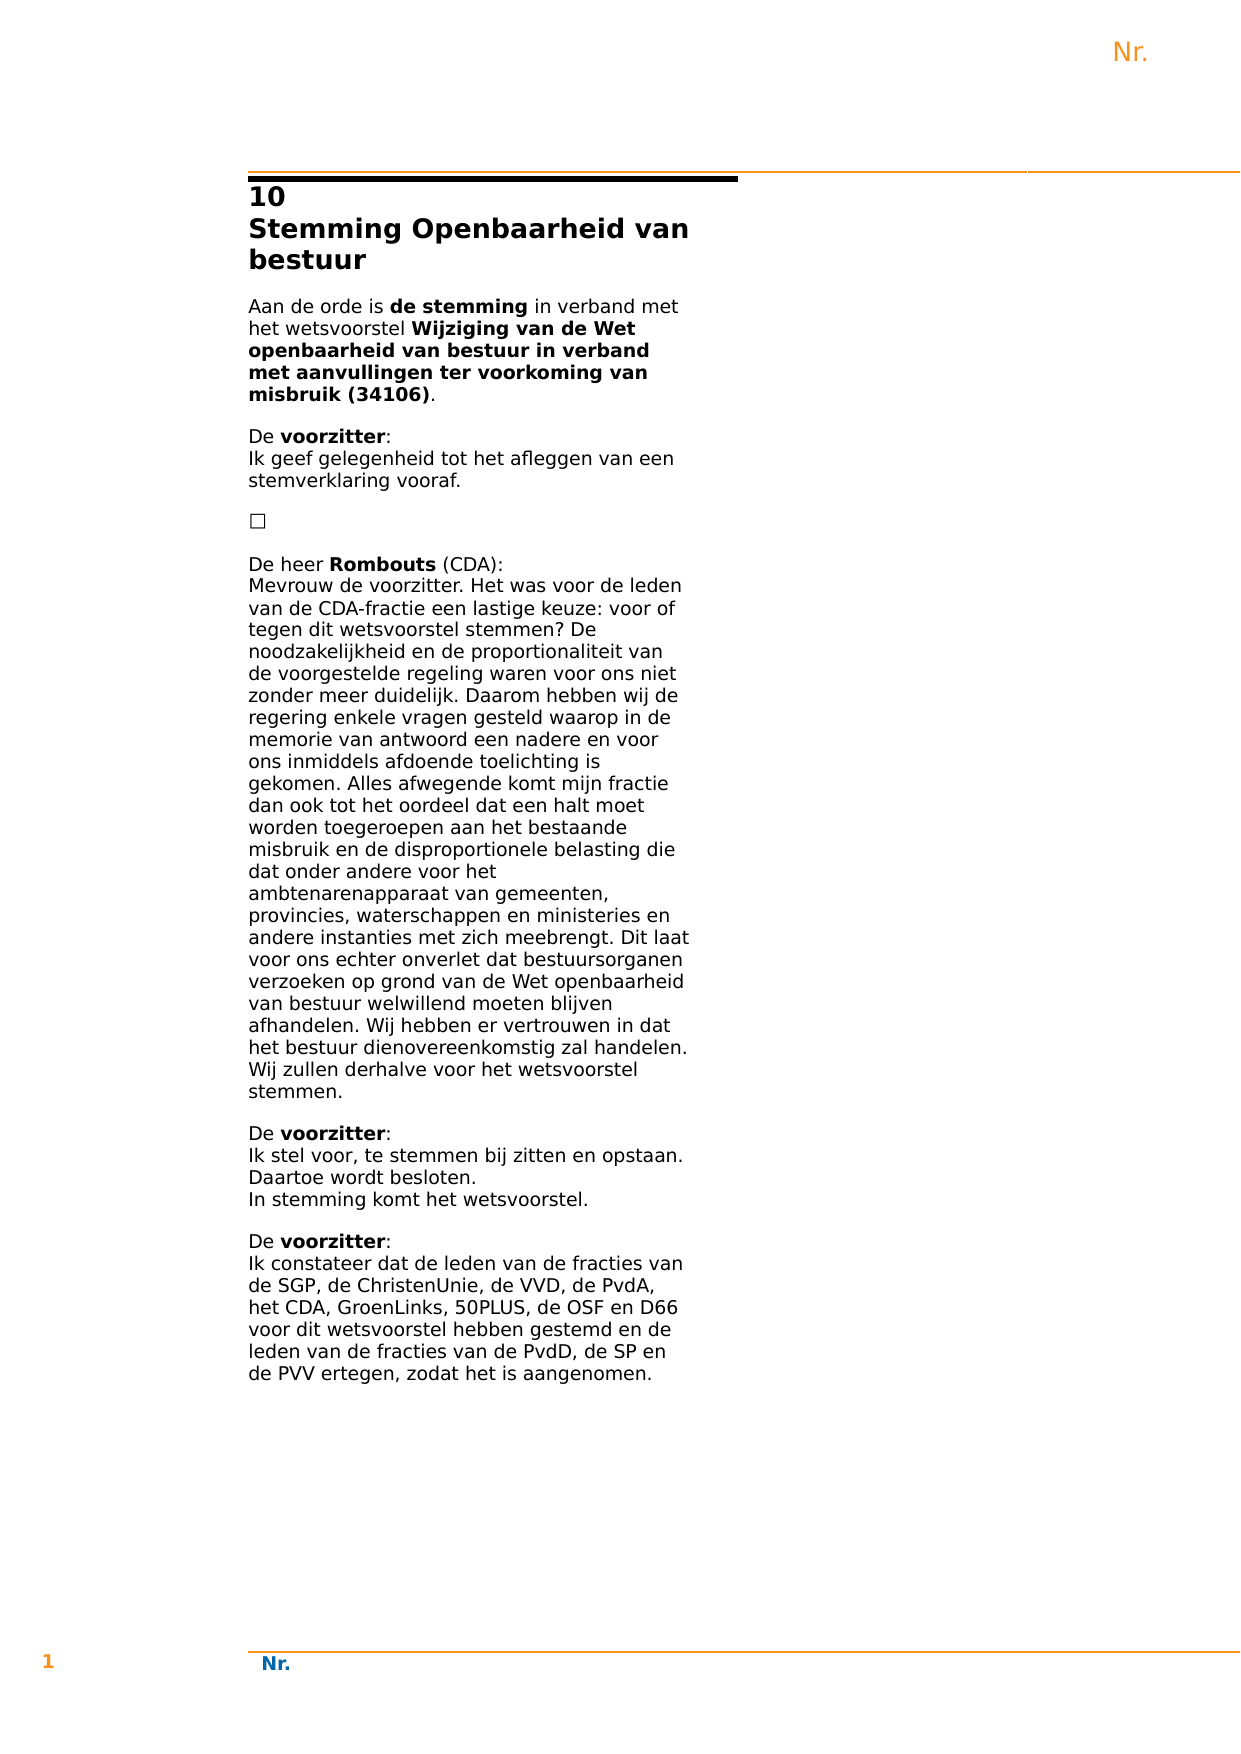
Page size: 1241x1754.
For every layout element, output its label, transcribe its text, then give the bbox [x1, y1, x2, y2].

text De voorzitter: [248, 1231, 691, 1253]
text Daartoe wordt besloten. [248, 1167, 691, 1189]
text In stemming komt het wetsvoorstel. [248, 1189, 691, 1211]
text De voorzitter: [248, 426, 691, 447]
text De voorzitter: [248, 1123, 691, 1145]
text Ik constateer dat de leden van de fracties van de SGP, de ChristenUnie, de VVD, de PvdA, het CDA, GroenLinks, 50PLUS, de OSF en D66 voor dit wetsvoorstel hebben gestemd en de leden van de fracties van de PvdD, de SP en de PVV ertegen, zodat het is aangenomen. [248, 1253, 691, 1385]
text Mevrouw de voorzitter. Het was voor de leden van de CDA-fractie een lastige keuze: voor of tegen dit wetsvoorstel stemmen? De noodzakelijkheid en de proportionaliteit van de voorgestelde regeling waren voor ons niet zonder meer duidelijk. Daarom hebben wij de regering enkele vragen gesteld waarop in de memorie van antwoord een nadere en voor ons inmiddels afdoende toelichting is gekomen. Alles afwegende komt mijn fractie dan ook tot het oordeel dat een halt moet worden toegeroepen aan het bestaande misbruik en de disproportionele belasting die dat onder andere voor het ambtenarenapparaat van gemeenten, provincies, waterschappen en ministeries en andere instanties met zich meebrengt. Dit laat voor ons echter onverlet dat bestuursorganen verzoeken op grond van de Wet openbaarheid van bestuur welwillend moeten blijven afhandelen. Wij hebben er vertrouwen in dat het bestuur dienovereenkomstig zal handelen. Wij zullen derhalve voor het wetsvoorstel stemmen. [248, 575, 691, 1103]
text Aan de orde is de stemming in verband met het wetsvoorstel Wijziging van de Wet openbaarheid van bestuur in verband met aanvullingen ter voorkoming van misbruik (34106). [248, 296, 691, 406]
title 10 Stemming Openbaarheid van bestuur [248, 182, 691, 276]
text ⬜ [248, 511, 691, 533]
text De heer Rombouts (CDA): [248, 553, 691, 575]
text Ik geef gelegenheid tot het afleggen van een stemverklaring vooraf. [248, 447, 691, 491]
text Ik stel voor, te stemmen bij zitten en opstaan. [248, 1145, 691, 1167]
